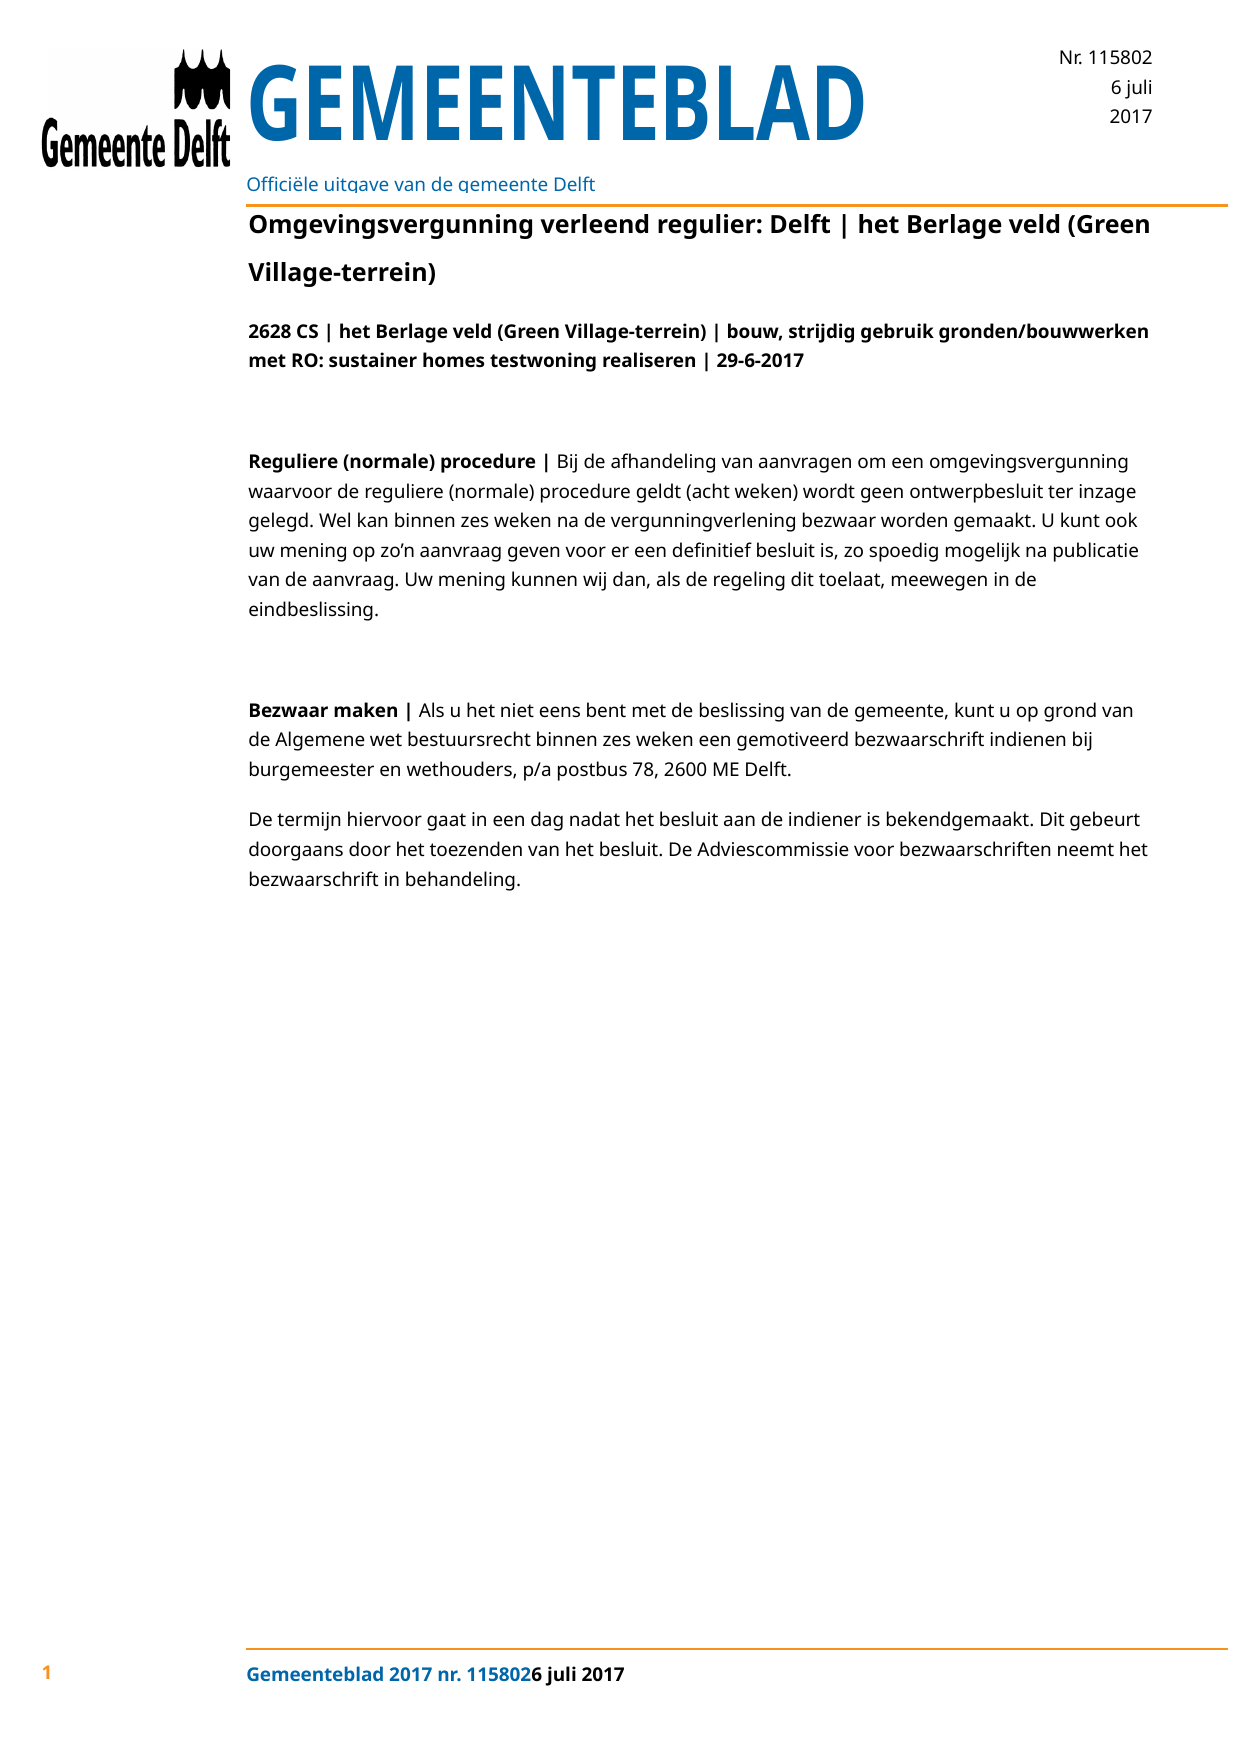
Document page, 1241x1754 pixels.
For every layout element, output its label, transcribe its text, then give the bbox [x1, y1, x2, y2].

text De termijn hiervoor gaat in een dag nadat het besluit aan de indiener is bekendgemaakt. Dit gebeurt doorgaans door het toezenden van het besluit. De Adviescommissie voor bezwaarschriften neemt het bezwaarschrift in behandeling. [248, 807, 1152, 892]
text Reguliere (normale) procedure | Bij de afhandeling van aanvragen om een omgevingsvergunning waarvoor de reguliere (normale) procedure geldt (acht weken) wordt geen ontwerpbesluit ter inzage gelegd. Wel kan binnen zes weken na de vergunningverlening bezwaar worden gemaakt. U kunt ook uw mening op zo’n aanvraag geven voor er een definitief besluit is, zo spoedig mogelijk na publicatie van de aanvraag. Uw mening kunnen wij dan, als de regeling dit toelaat, meewegen in de eindbeslissing. [248, 448, 1152, 622]
text Omgevingsvergunning verleend regulier: Delft | het Berlage veld (Green Village-terrein) [248, 207, 1152, 288]
text 2628 CS | het Berlage veld (Green Village-terrein) | bouw, strijdig gebruik gronden/bouwwerken met RO: sustainer homes testwoning realiseren | 29-6-2017 [248, 318, 1152, 373]
text Bezwaar maken | Als u het niet eens bent met de beslissing van de gemeente, kunt u op grond van de Algemene wet bestuursrecht binnen zes weken een gemotiveerd bezwaarschrift indienen bij burgemeester en wethouders, p/a postbus 78, 2600 ME Delft. [248, 697, 1152, 782]
picture [41, 47, 231, 172]
